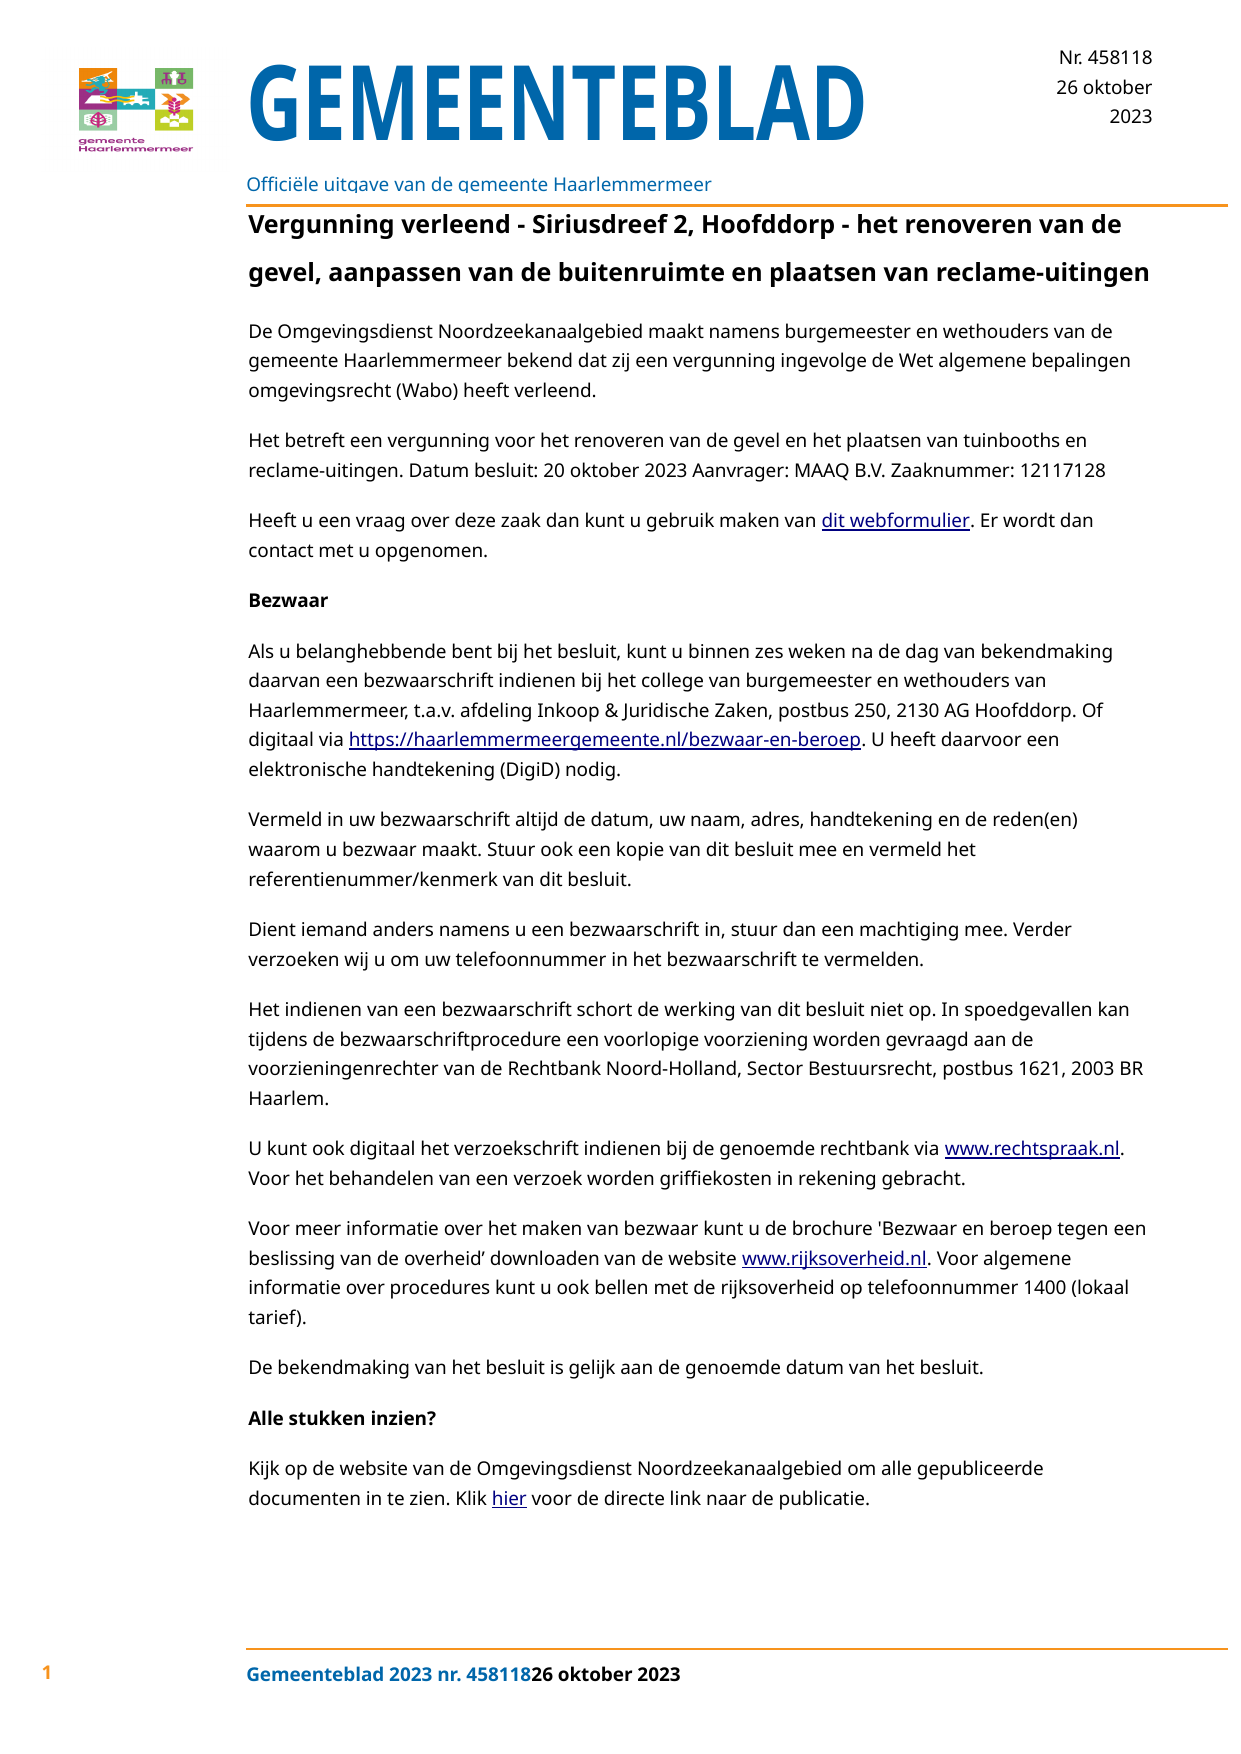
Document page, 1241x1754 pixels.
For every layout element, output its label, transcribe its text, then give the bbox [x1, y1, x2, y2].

text Voor meer informatie over het maken van bezwaar kunt u de brochure 'Bezwaar en beroep tegen een beslissing van de overheid’ downloaden van de website www.rijksoverheid.nl. Voor algemene informatie over procedures kunt u ook bellen met de rijksoverheid op telefoonnummer 1400 (lokaal tarief). [248, 1215, 1152, 1330]
text Kijk op de website van de Omgevingsdienst Noordzeekanaalgebied om alle gepubliceerde documenten in te zien. Klik hier voor de directe link naar de publicatie. [248, 1455, 1152, 1511]
picture [41, 47, 231, 172]
text U kunt ook digitaal het verzoekschrift indienen bij de genoemde rechtbank via www.rechtspraak.nl. Voor het behandelen van een verzoek worden griffiekosten in rekening gebracht. [248, 1135, 1152, 1191]
text De Omgevingsdienst Noordzeekanaalgebied maakt namens burgemeester en wethouders van de gemeente Haarlemmermeer bekend dat zij een vergunning ingevolge de Wet algemene bepalingen omgevingsrecht (Wabo) heeft verleend. [248, 318, 1152, 403]
text Vergunning verleend - Siriusdreef 2, Hoofddorp - het renoveren van de gevel, aanpassen van de buitenruimte en plaatsen van reclame-uitingen [248, 207, 1152, 288]
text Dient iemand anders namens u een bezwaarschrift in, stuur dan een machtiging mee. Verder verzoeken wij u om uw telefoonnummer in het bezwaarschrift te vermelden. [248, 916, 1152, 972]
text Heeft u een vraag over deze zaak dan kunt u gebruik maken van dit webformulier. Er wordt dan contact met u opgenomen. [248, 507, 1152, 563]
text De bekendmaking van het besluit is gelijk aan de genoemde datum van het besluit. [248, 1354, 1152, 1380]
text Bezwaar [248, 587, 1152, 613]
text Het indienen van een bezwaarschrift schort de werking van dit besluit niet op. In spoedgevallen kan tijdens de bezwaarschriftprocedure een voorlopige voorziening worden gevraagd aan de voorzieningenrechter van de Rechtbank Noord-Holland, Sector Bestuursrecht, postbus 1621, 2003 BR Haarlem. [248, 996, 1152, 1111]
text Het betreft een vergunning voor het renoveren van de gevel en het plaatsen van tuinbooths en reclame-uitingen. Datum besluit: 20 oktober 2023 Aanvrager: MAAQ B.V. Zaaknummer: 12117128 [248, 427, 1152, 483]
text Als u belanghebbende bent bij het besluit, kunt u binnen zes weken na de dag van bekendmaking daarvan een bezwaarschrift indienen bij het college van burgemeester en wethouders van Haarlemmermeer, t.a.v. afdeling Inkoop & Juridische Zaken, postbus 250, 2130 AG Hoofddorp. Of digitaal via https://haarlemmermeergemeente.nl/bezwaar-en-beroep. U heeft daarvoor een elektronische handtekening (DigiD) nodig. [248, 638, 1152, 782]
text Alle stukken inzien? [248, 1405, 1152, 1431]
text Vermeld in uw bezwaarschrift altijd de datum, uw naam, adres, handtekening en de reden(en) waarom u bezwaar maakt. Stuur ook een kopie van dit besluit mee en vermeld het referentienummer/kenmerk van dit besluit. [248, 807, 1152, 892]
